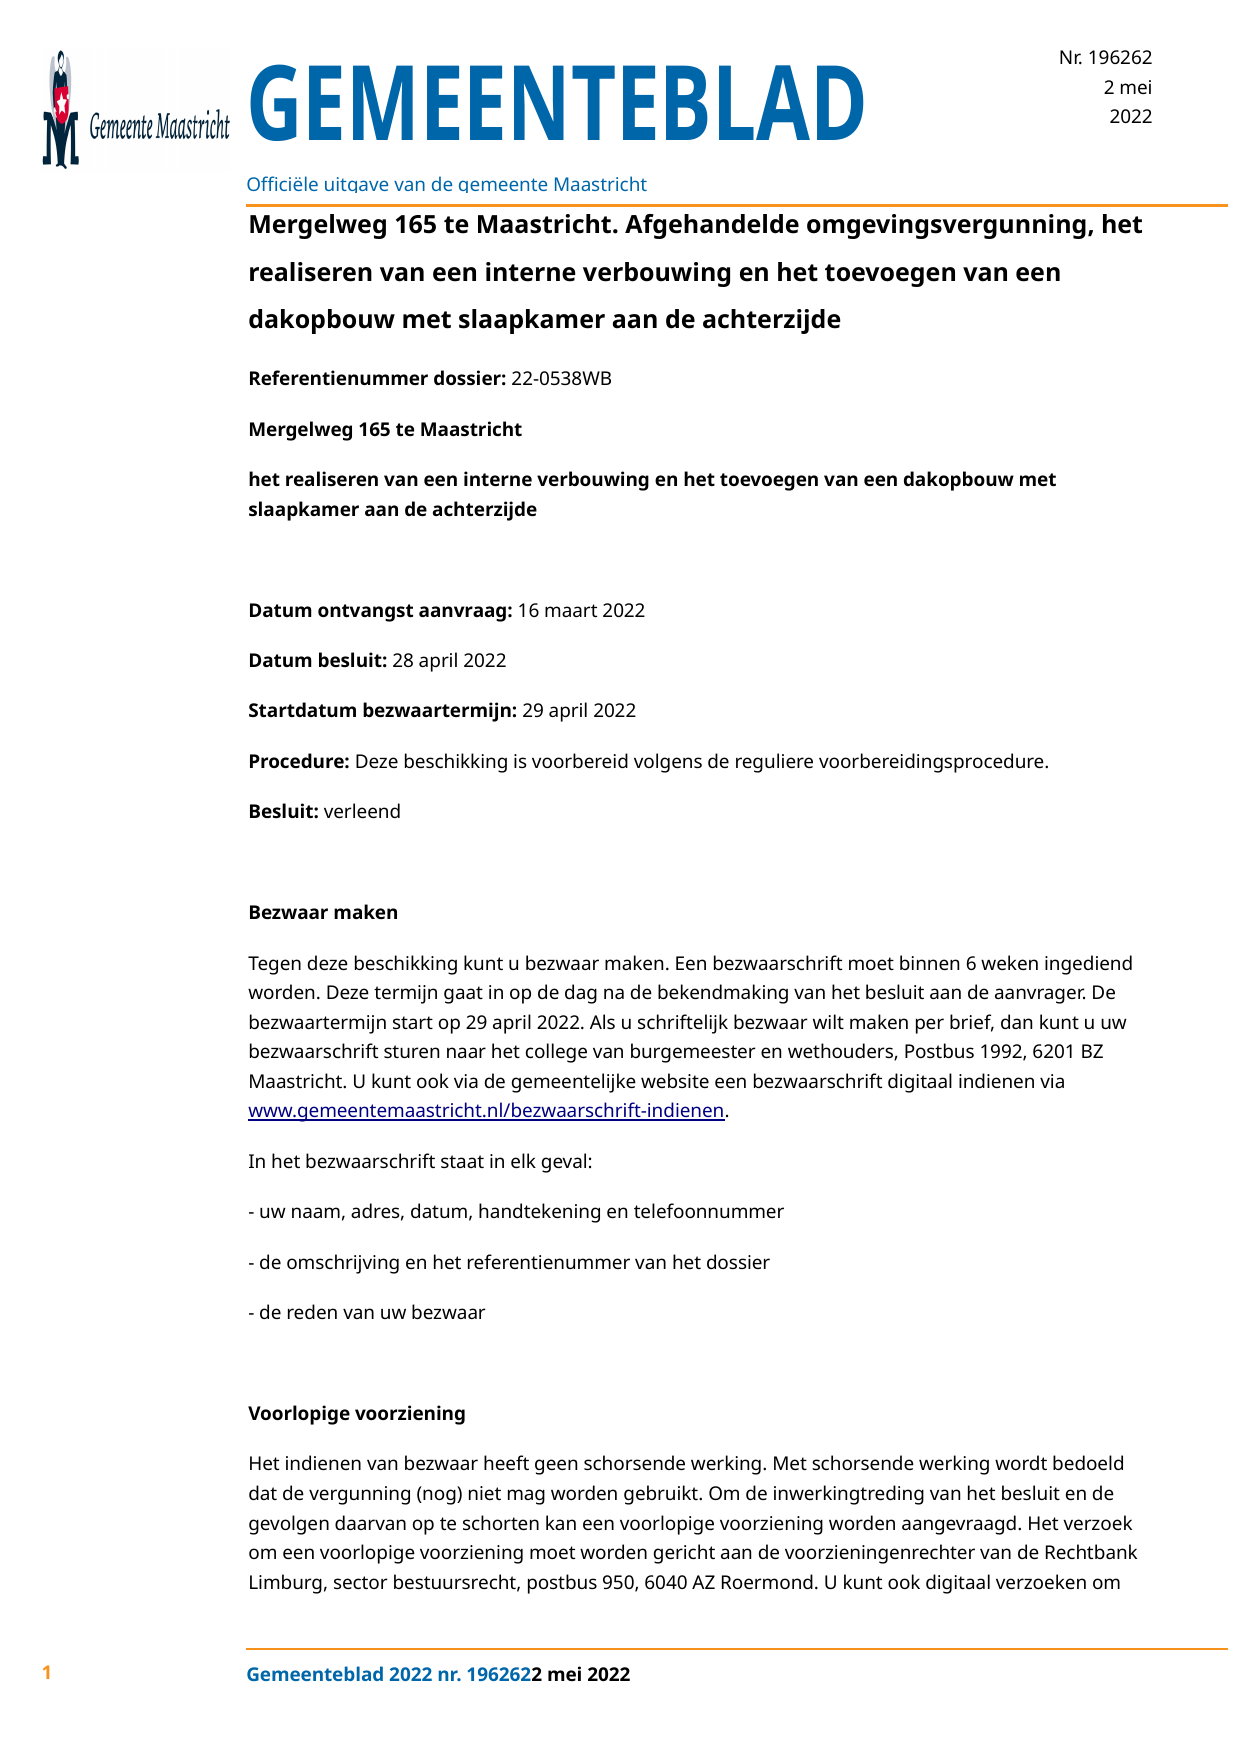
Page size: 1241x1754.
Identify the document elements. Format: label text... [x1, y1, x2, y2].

text Startdatum bezwaartermijn: 29 april 2022 [248, 698, 1152, 723]
text - uw naam, adres, datum, handtekening en telefoonnummer [248, 1198, 1152, 1224]
text - de omschrijving en het referentienummer van het dossier [248, 1249, 1152, 1274]
text - de reden van uw bezwaar [248, 1299, 1152, 1325]
text Referentienummer dossier: 22-0538WB [248, 366, 1152, 391]
text het realiseren van een interne verbouwing en het toevoegen van een dakopbouw met slaapkamer aan de achterzijde [248, 466, 1152, 522]
text Procedure: Deze beschikking is voorbereid volgens de reguliere voorbereidingsprocedure. [248, 748, 1152, 774]
text Mergelweg 165 te Maastricht [248, 416, 1152, 442]
text In het bezwaarschrift staat in elk geval: [248, 1148, 1152, 1174]
text Datum besluit: 28 april 2022 [248, 647, 1152, 673]
text Voorlopige voorziening [248, 1400, 1152, 1426]
text Datum ontvangst aanvraag: 16 maart 2022 [248, 597, 1152, 622]
text Besluit: verleend [248, 798, 1152, 824]
text Tegen deze beschikking kunt u bezwaar maken. Een bezwaarschrift moet binnen 6 weken ingediend worden. Deze termijn gaat in op de dag na de bekendmaking van het besluit aan de aanvrager. De bezwaartermijn start op 29 april 2022. Als u schriftelijk bezwaar wilt maken per brief, dan kunt u uw bezwaarschrift sturen naar het college van burgemeester en wethouders, Postbus 1992, 6201 BZ Maastricht. U kunt ook via de gemeentelijke website een bezwaarschrift digitaal indienen via www.gemeentemaastricht.nl/bezwaarschrift-indienen. [248, 950, 1152, 1123]
text Bezwaar maken [248, 899, 1152, 925]
text Het indienen van bezwaar heeft geen schorsende werking. Met schorsende werking wordt bedoeld dat de vergunning (nog) niet mag worden gebruikt. Om de inwerkingtreding van het besluit en de gevolgen daarvan op te schorten kan een voorlopige voorziening worden aangevraagd. Het verzoek om een voorlopige voorziening moet worden gericht aan de voorzieningenrechter van de Rechtbank Limburg, sector bestuursrecht, postbus 950, 6040 AZ Roermond. U kunt ook digitaal verzoeken om [248, 1451, 1152, 1594]
picture [41, 47, 231, 172]
text Mergelweg 165 te Maastricht. Afgehandelde omgevingsvergunning, het realiseren van een interne verbouwing en het toevoegen van een dakopbouw met slaapkamer aan de achterzijde [248, 207, 1152, 336]
